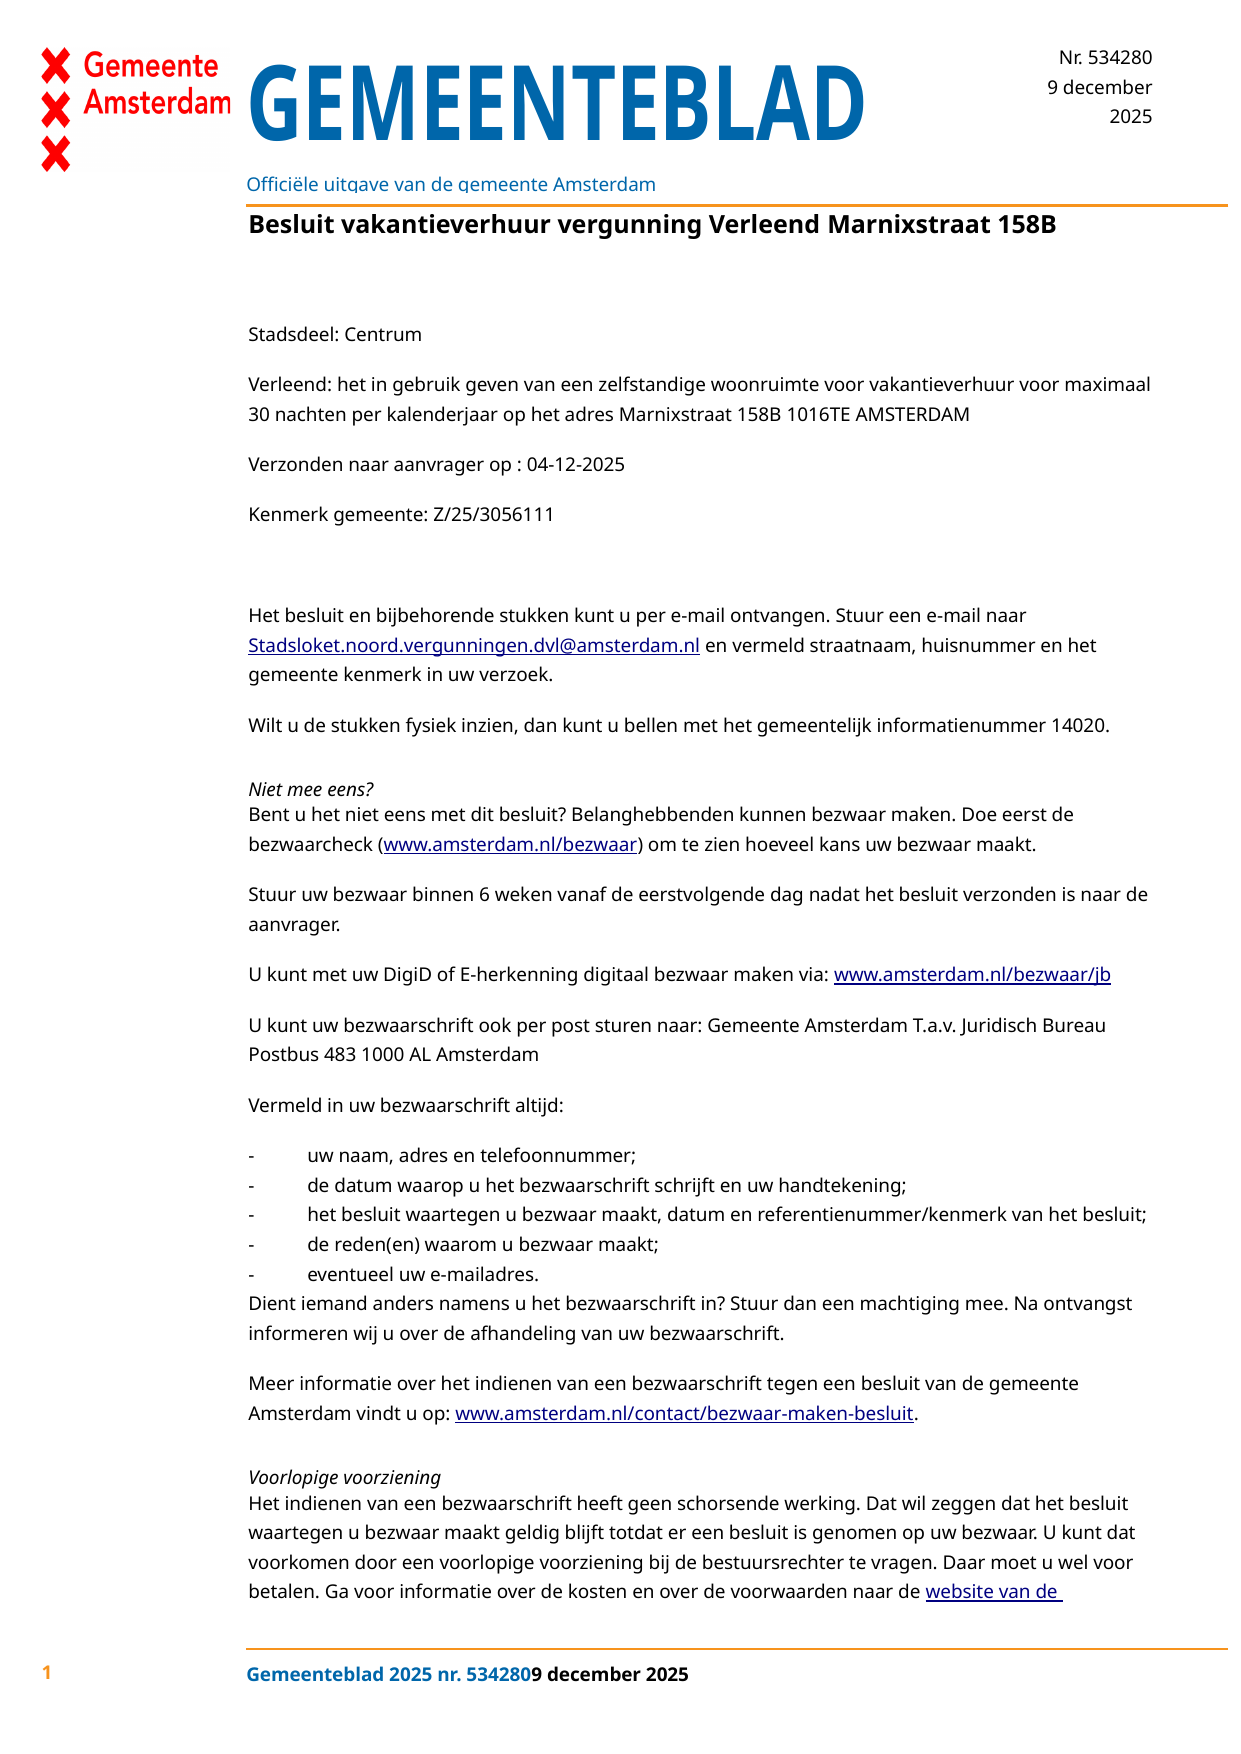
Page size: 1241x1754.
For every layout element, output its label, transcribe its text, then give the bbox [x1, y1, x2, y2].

text Stadsdeel: Centrum [248, 321, 1152, 346]
text Bent u het niet eens met dit besluit? Belanghebbenden kunnen bezwaar maken. Doe eerst de bezwaarcheck (www.amsterdam.nl/bezwaar) om te zien hoeveel kans uw bezwaar maakt. [248, 802, 1152, 857]
text Besluit vakantieverhuur vergunning Verleend Marnixstraat 158B [248, 207, 1152, 241]
list de reden(en) waarom u bezwaar maakt; [248, 1231, 1152, 1257]
text Verzonden naar aanvrager op : 04-12-2025 [248, 451, 1152, 477]
list uw naam, adres en telefoonnummer; [248, 1142, 1152, 1168]
text U kunt uw bezwaarschrift ook per post sturen naar: Gemeente Amsterdam T.a.v. Juridisch Bureau Postbus 483 1000 AL Amsterdam [248, 1012, 1152, 1067]
list het besluit waartegen u bezwaar maakt, datum en referentienummer/kenmerk van het besluit; [248, 1202, 1152, 1227]
text Meer informatie over het indienen van een bezwaarschrift tegen een besluit van de gemeente Amsterdam vindt u op: www.amsterdam.nl/contact/bezwaar-maken-besluit. [248, 1370, 1152, 1426]
text U kunt met uw DigiD of E-herkenning digitaal bezwaar maken via: www.amsterdam.nl/bezwaar/jb [248, 962, 1152, 987]
text Vermeld in uw bezwaarschrift altijd: [248, 1092, 1152, 1118]
list eventueel uw e-mailadres. [248, 1261, 1152, 1287]
text Verleend: het in gebruik geven van een zelfstandige woonruimte voor vakantieverhuur voor maximaal 30 nachten per kalenderjaar op het adres Marnixstraat 158B 1016TE AMSTERDAM [248, 371, 1152, 426]
text Voorlopige voorziening [248, 1464, 1152, 1490]
text Stuur uw bezwaar binnen 6 weken vanaf de eerstvolgende dag nadat het besluit verzonden is naar de aanvrager. [248, 882, 1152, 937]
picture [41, 47, 231, 172]
text Het indienen van een bezwaarschrift heeft geen schorsende werking. Dat wil zeggen dat het besluit waartegen u bezwaar maakt geldig blijft totdat er een besluit is genomen op uw bezwaar. U kunt dat voorkomen door een voorlopige voorziening bij de bestuursrechter te vragen. Daar moet u wel voor betalen. Ga voor informatie over de kosten en over de voorwaarden naar de website van de [248, 1490, 1152, 1604]
text Het besluit en bijbehorende stukken kunt u per e-mail ontvangen. Stuur een e-mail naar Stadsloket.noord.vergunningen.dvl@amsterdam.nl en vermeld straatnaam, huisnummer en het gemeente kenmerk in uw verzoek. [248, 602, 1152, 687]
list de datum waarop u het bezwaarschrift schrijft en uw handtekening; [248, 1172, 1152, 1198]
text Dient iemand anders namens u het bezwaarschrift in? Stuur dan een machtiging mee. Na ontvangst informeren wij u over de afhandeling van uw bezwaarschrift. [248, 1290, 1152, 1346]
text Niet mee eens? [248, 776, 1152, 802]
text Wilt u de stukken fysiek inzien, dan kunt u bellen met het gemeentelijk informatienummer 14020. [248, 712, 1152, 738]
text Kenmerk gemeente: Z/25/3056111 [248, 502, 1152, 527]
